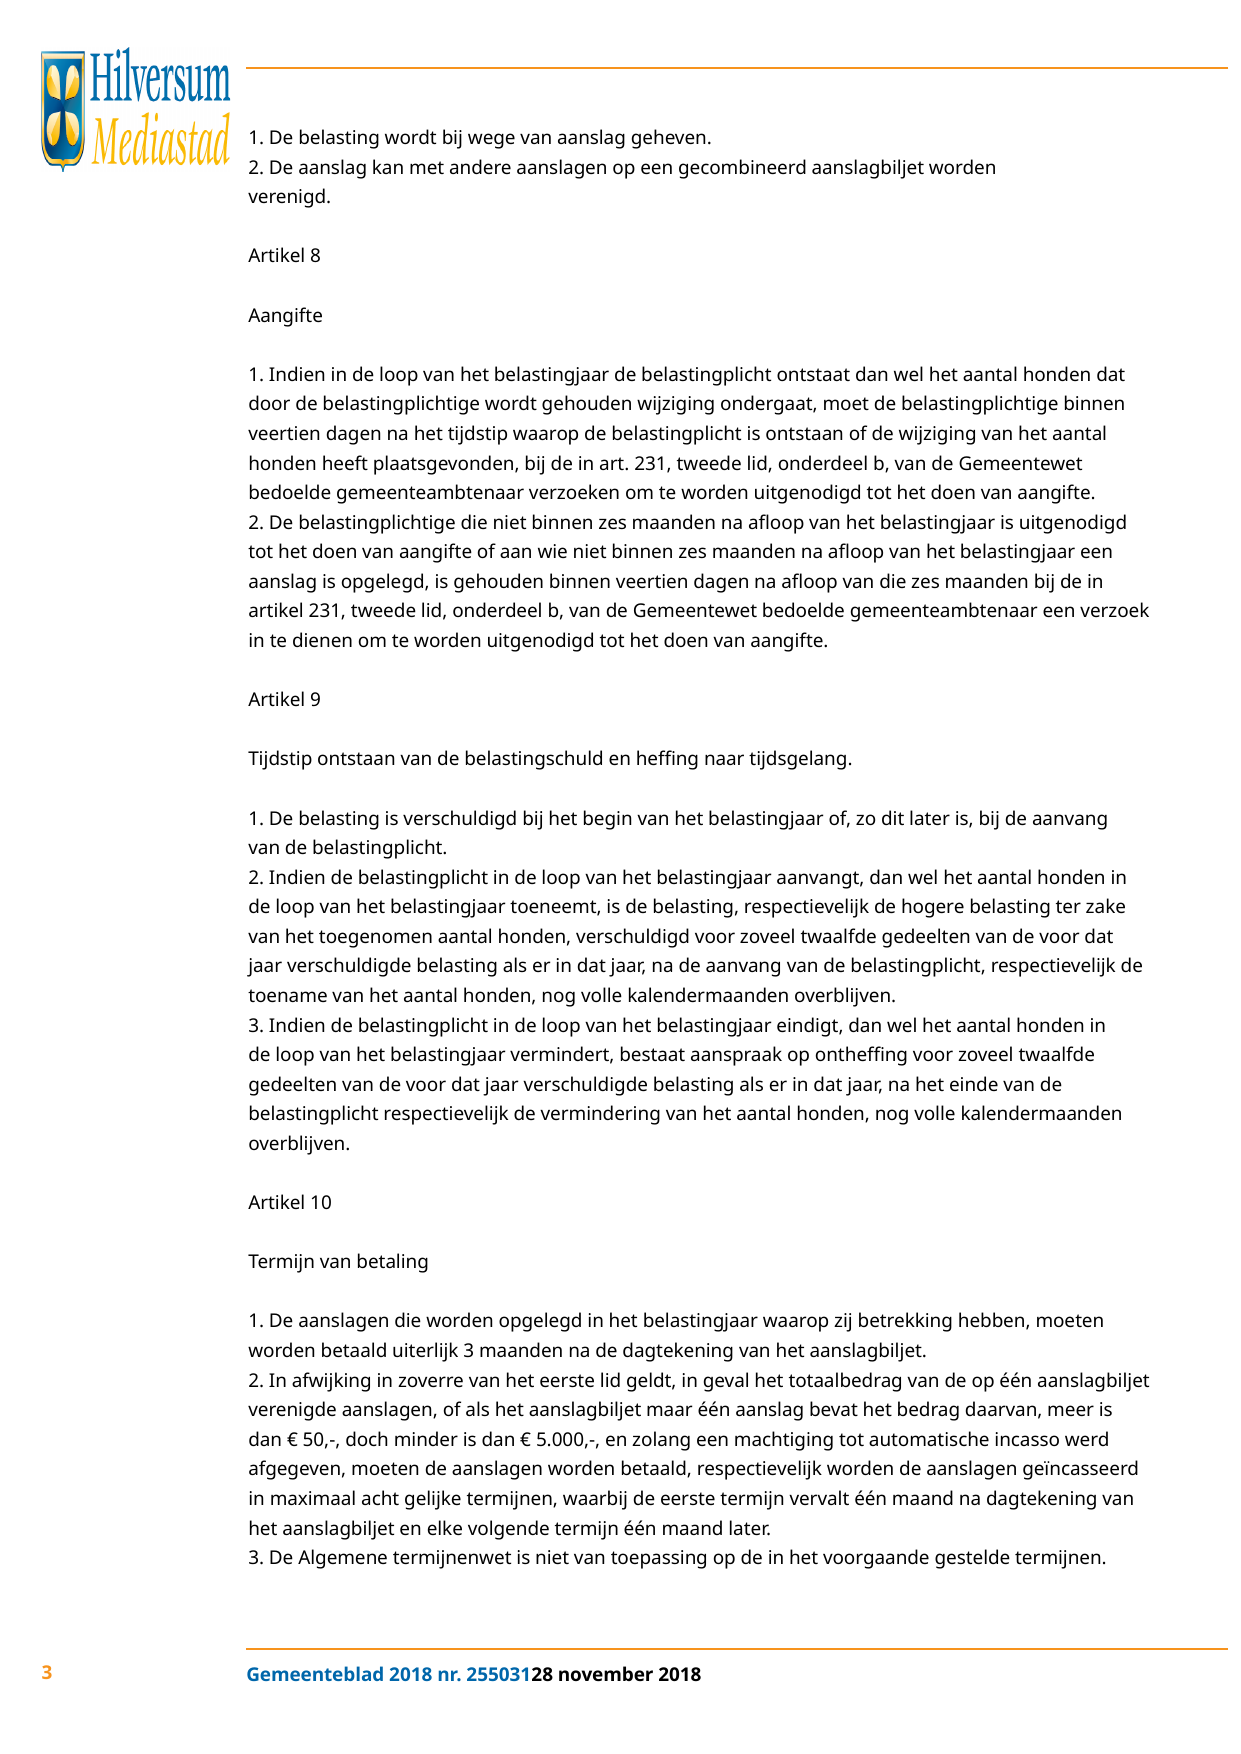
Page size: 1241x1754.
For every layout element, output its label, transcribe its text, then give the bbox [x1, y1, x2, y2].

text 3. De Algemene termijnenwet is niet van toepassing op de in het voorgaande gestelde termijnen. [248, 1544, 1152, 1570]
text Artikel 8 [248, 243, 1152, 268]
text 1. De aanslagen die worden opgelegd in het belastingjaar waarop zij betrekking hebben, moeten worden betaald uiterlijk 3 maanden na de dagtekening van het aanslagbiljet. [248, 1308, 1152, 1363]
text verenigd. [248, 183, 1152, 209]
text van de belastingplicht. [248, 834, 1152, 860]
text 2. De aanslag kan met andere aanslagen op een gecombineerd aanslagbiljet worden [248, 154, 1152, 180]
text 1. De belasting wordt bij wege van aanslag geheven. [248, 124, 1152, 150]
text Artikel 9 [248, 686, 1152, 712]
text 2. De belastingplichtige die niet binnen zes maanden na afloop van het belastingjaar is uitgenodigd tot het doen van aangifte of aan wie niet binnen zes maanden na afloop van het belastingjaar een aanslag is opgelegd, is gehouden binnen veertien dagen na afloop van die zes maanden bij de in artikel 231, tweede lid, onderdeel b, van de Gemeentewet bedoelde gemeenteambtenaar een verzoek in te dienen om te worden uitgenodigd tot het doen van aangifte. [248, 509, 1152, 653]
text 1. De belasting is verschuldigd bij het begin van het belastingjaar of, zo dit later is, bij de aanvang [248, 805, 1152, 831]
text 3. Indien de belastingplicht in de loop van het belastingjaar eindigt, dan wel het aantal honden in [248, 1012, 1152, 1038]
text Tijdstip ontstaan van de belastingschuld en heffing naar tijdsgelang. [248, 746, 1152, 771]
text de loop van het belastingjaar vermindert, bestaat aanspraak op ontheffing voor zoveel twaalfde gedeelten van de voor dat jaar verschuldigde belasting als er in dat jaar, na het einde van de belastingplicht respectievelijk de vermindering van het aantal honden, nog volle kalendermaanden overblijven. [248, 1041, 1152, 1156]
text 2. Indien de belastingplicht in de loop van het belastingjaar aanvangt, dan wel het aantal honden in [248, 864, 1152, 890]
text Termijn van betaling [248, 1248, 1152, 1274]
text Artikel 10 [248, 1189, 1152, 1215]
text 2. In afwijking in zoverre van het eerste lid geldt, in geval het totaalbedrag van de op één aanslagbiljet verenigde aanslagen, of als het aanslagbiljet maar één aanslag bevat het bedrag daarvan, meer is dan € 50,-, doch minder is dan € 5.000,-, en zolang een machtiging tot automatische incasso werd afgegeven, moeten de aanslagen worden betaald, respectievelijk worden de aanslagen geïncasseerd in maximaal acht gelijke termijnen, waarbij de eerste termijn vervalt één maand na dagtekening van het aanslagbiljet en elke volgende termijn één maand later. [248, 1367, 1152, 1541]
text 1. Indien in de loop van het belastingjaar de belastingplicht ontstaat dan wel het aantal honden dat door de belastingplichtige wordt gehouden wijziging ondergaat, moet de belastingplichtige binnen veertien dagen na het tijdstip waarop de belastingplicht is ontstaan of de wijziging van het aantal honden heeft plaatsgevonden, bij de in art. 231, tweede lid, onderdeel b, van de Gemeentewet bedoelde gemeenteambtenaar verzoeken om te worden uitgenodigd tot het doen van aangifte. [248, 361, 1152, 505]
text de loop van het belastingjaar toeneemt, is de belasting, respectievelijk de hogere belasting ter zake van het toegenomen aantal honden, verschuldigd voor zoveel twaalfde gedeelten van de voor dat jaar verschuldigde belasting als er in dat jaar, na de aanvang van de belastingplicht, respectievelijk de toename van het aantal honden, nog volle kalendermaanden overblijven. [248, 893, 1152, 1008]
text Aangifte [248, 302, 1152, 328]
picture [41, 47, 231, 172]
